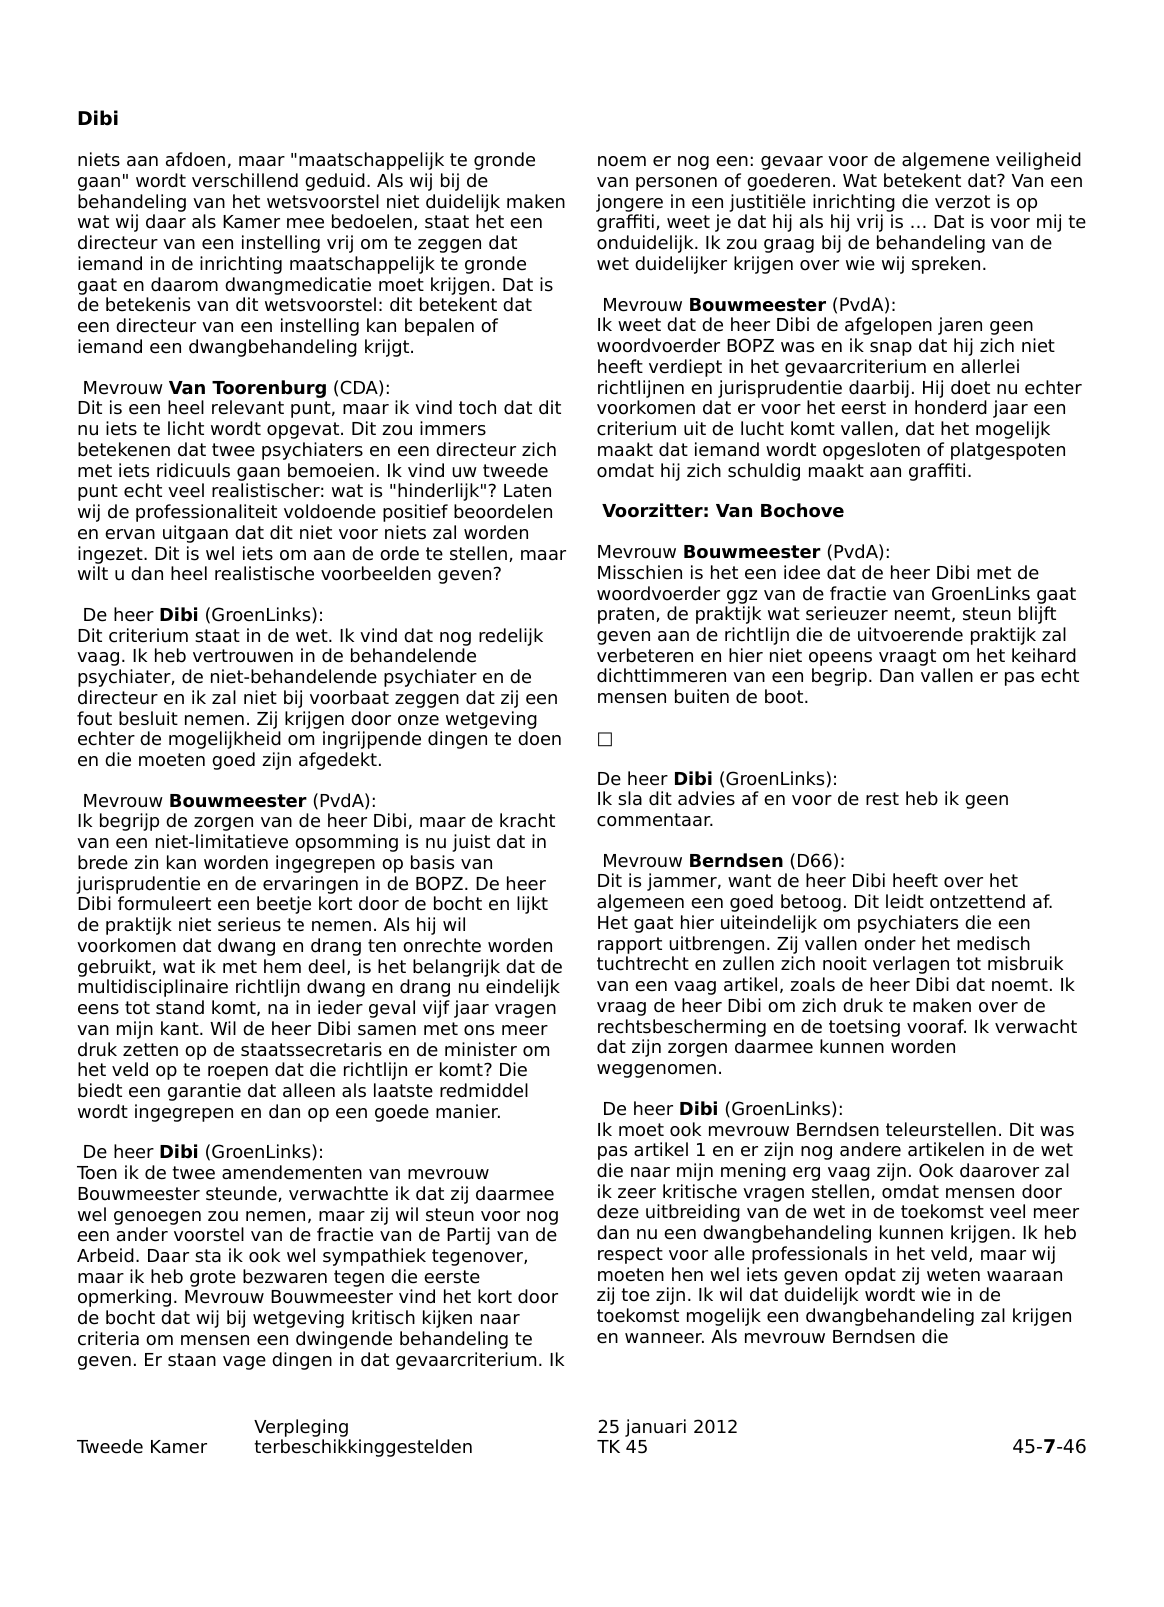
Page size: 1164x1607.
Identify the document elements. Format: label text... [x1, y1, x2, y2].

text Voorzitter: Van Bochove [596, 501, 1087, 522]
text Toen ik de twee amendementen van mevrouw Bouwmeester steunde, verwachtte ik dat zij daarmee wel genoegen zou nemen, maar zij wil steun voor nog een ander voorstel van de fractie van de Partij van de Arbeid. Daar sta ik ook wel sympathiek tegenover, maar ik heb grote bezwaren tegen die eerste opmerking. Mevrouw Bouwmeester vind het kort door de bocht dat wij bij wetgeving kritisch kijken naar criteria om mensen een dwingende behandeling te geven. Er staan vage dingen in dat gevaarcriterium. Ik [77, 1163, 567, 1370]
text De heer Dibi (GroenLinks): [596, 768, 1087, 789]
text Mevrouw Van Toorenburg (CDA): [77, 377, 567, 398]
text Ik begrijp de zorgen van de heer Dibi, maar de kracht van een niet-limitatieve opsomming is nu juist dat in brede zin kan worden ingegrepen op basis van jurisprudentie en de ervaringen in de BOPZ. De heer Dibi formuleert een beetje kort door de bocht en lijkt de praktijk niet serieus te nemen. Als hij wil voorkomen dat dwang en drang ten onrechte worden gebruikt, wat ik met hem deel, is het belangrijk dat de multidisciplinaire richtlijn dwang en drang nu eindelijk eens tot stand komt, na in ieder geval vijf jaar vragen van mijn kant. Wil de heer Dibi samen met ons meer druk zetten op de staatssecretaris en de minister om het veld op te roepen dat die richtlijn er komt? Die biedt een garantie dat alleen als laatste redmiddel wordt ingegrepen en dan op een goede manier. [77, 811, 567, 1122]
text Dit is jammer, want de heer Dibi heeft over het algemeen een goed betoog. Dit leidt ontzettend af. Het gaat hier uiteindelijk om psychiaters die een rapport uitbrengen. Zij vallen onder het medisch tuchtrecht en zullen zich nooit verlagen tot misbruik van een vaag artikel, zoals de heer Dibi dat noemt. Ik vraag de heer Dibi om zich druk te maken over de rechtsbescherming en de toetsing vooraf. Ik verwacht dat zijn zorgen daarmee kunnen worden weggenomen. [596, 871, 1087, 1079]
text Ik weet dat de heer Dibi de afgelopen jaren geen woordvoerder BOPZ was en ik snap dat hij zich niet heeft verdiept in het gevaarcriterium en allerlei richtlijnen en jurisprudentie daarbij. Hij doet nu echter voorkomen dat er voor het eerst in honderd jaar een criterium uit de lucht komt vallen, dat het mogelijk maakt dat iemand wordt opgesloten of platgespoten omdat hij zich schuldig maakt aan graffiti. [596, 315, 1087, 481]
text Dit is een heel relevant punt, maar ik vind toch dat dit nu iets te licht wordt opgevat. Dit zou immers betekenen dat twee psychiaters en een directeur zich met iets ridicuuls gaan bemoeien. Ik vind uw tweede punt echt veel realistischer: wat is "hinderlijk"? Laten wij de professionaliteit voldoende positief beoordelen en ervan uitgaan dat dit niet voor niets zal worden ingezet. Dit is wel iets om aan de orde te stellen, maar wilt u dan heel realistische voorbeelden geven? [77, 398, 567, 585]
text □ [596, 728, 1087, 748]
text Mevrouw Bouwmeester (PvdA): [596, 542, 1087, 563]
text De heer Dibi (GroenLinks): [77, 605, 567, 626]
text Ik sla dit advies af en voor de rest heb ik geen commentaar. [596, 789, 1087, 831]
text De heer Dibi (GroenLinks): [596, 1099, 1087, 1119]
text niets aan afdoen, maar "maatschappelijk te gronde gaan" wordt verschillend geduid. Als wij bij de behandeling van het wetsvoorstel niet duidelijk maken wat wij daar als Kamer mee bedoelen, staat het een directeur van een instelling vrij om te zeggen dat iemand in de inrichting maatschappelijk te gronde gaat en daarom dwangmedicatie moet krijgen. Dat is de betekenis van dit wetsvoorstel: dit betekent dat een directeur van een instelling kan bepalen of iemand een dwangbehandeling krijgt. [77, 150, 567, 357]
text noem er nog een: gevaar voor de algemene veiligheid van personen of goederen. Wat betekent dat? Van een jongere in een justitiële inrichting die verzot is op graffiti, weet je dat hij als hij vrij is … Dat is voor mij te onduidelijk. Ik zou graag bij de behandeling van de wet duidelijker krijgen over wie wij spreken. [596, 150, 1087, 274]
text Mevrouw Berndsen (D66): [596, 851, 1087, 871]
text De heer Dibi (GroenLinks): [77, 1142, 567, 1163]
text Mevrouw Bouwmeester (PvdA): [77, 791, 567, 811]
text Mevrouw Bouwmeester (PvdA): [596, 294, 1087, 315]
text Dit criterium staat in de wet. Ik vind dat nog redelijk vaag. Ik heb vertrouwen in de behandelende psychiater, de niet-behandelende psychiater en de directeur en ik zal niet bij voorbaat zeggen dat zij een fout besluit nemen. Zij krijgen door onze wetgeving echter de mogelijkheid om ingrijpende dingen te doen en die moeten goed zijn afgedekt. [77, 626, 567, 771]
text Ik moet ook mevrouw Berndsen teleurstellen. Dit was pas artikel 1 en er zijn nog andere artikelen in de wet die naar mijn mening erg vaag zijn. Ook daarover zal ik zeer kritische vragen stellen, omdat mensen door deze uitbreiding van de wet in de toekomst veel meer dan nu een dwangbehandeling kunnen krijgen. Ik heb respect voor alle professionals in het veld, maar wij moeten hen wel iets geven opdat zij weten waaraan zij toe zijn. Ik wil dat duidelijk wordt wie in de toekomst mogelijk een dwangbehandeling zal krijgen en wanneer. Als mevrouw Berndsen die [596, 1119, 1087, 1347]
text Misschien is het een idee dat de heer Dibi met de woordvoerder ggz van de fractie van GroenLinks gaat praten, de praktijk wat serieuzer neemt, steun blijft geven aan de richtlijn die de uitvoerende praktijk zal verbeteren en hier niet opeens vraagt om het keihard dichttimmeren van een begrip. Dan vallen er pas echt mensen buiten de boot. [596, 563, 1087, 708]
